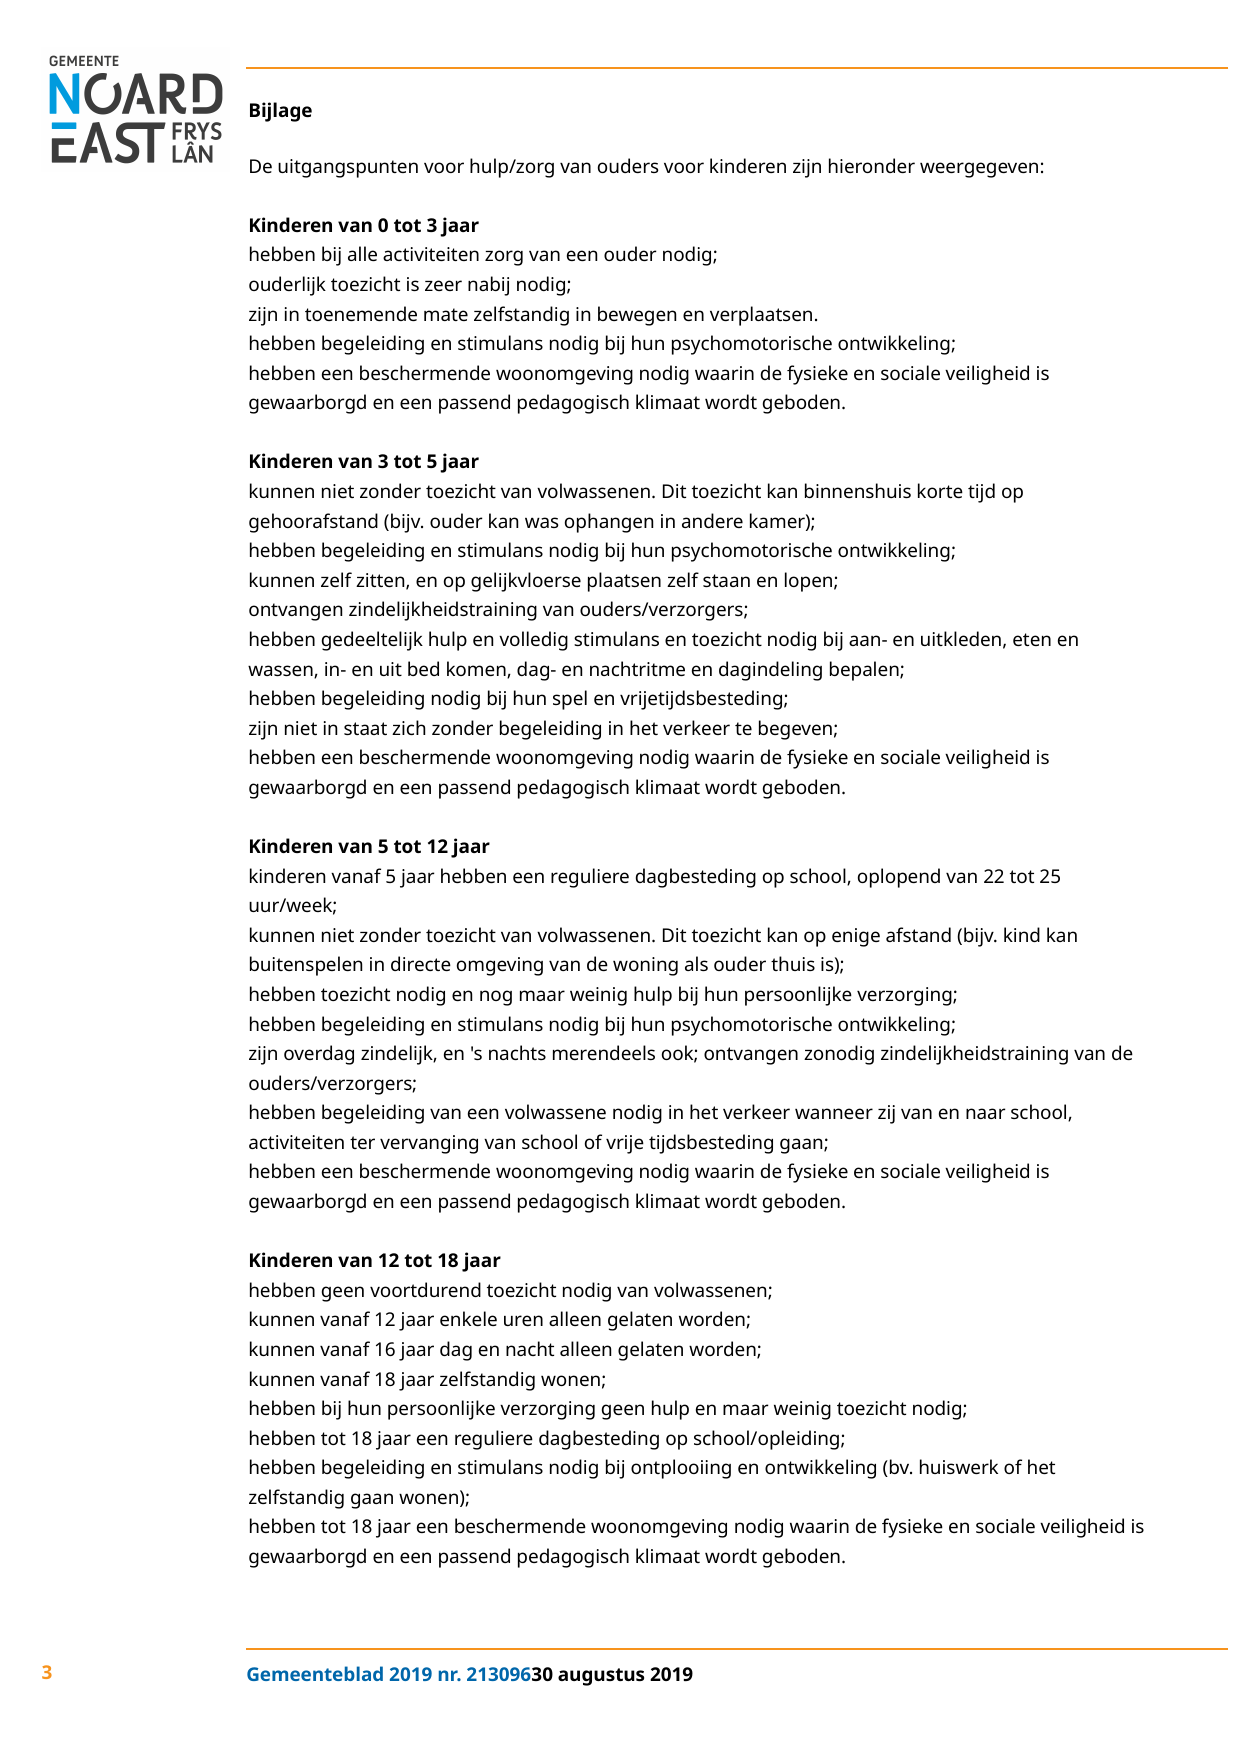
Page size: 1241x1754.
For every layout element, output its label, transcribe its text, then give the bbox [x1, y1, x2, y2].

text hebben geen voortdurend toezicht nodig van volwassenen; [248, 1277, 1152, 1303]
text zijn in toenemende mate zelfstandig in bewegen en verplaatsen. [248, 301, 1152, 327]
text hebben begeleiding nodig bij hun spel en vrijetijdsbesteding; [248, 685, 1152, 711]
text hebben begeleiding van een volwassene nodig in het verkeer wanneer zij van en naar school, activiteiten ter vervanging van school of vrije tijdsbesteding gaan; [248, 1099, 1152, 1155]
text Kinderen van 12 tot 18 jaar [248, 1247, 1152, 1273]
text hebben een beschermende woonomgeving nodig waarin de fysieke en sociale veiligheid is gewaarborgd en een passend pedagogisch klimaat wordt geboden. [248, 1159, 1152, 1214]
text hebben gedeeltelijk hulp en volledig stimulans en toezicht nodig bij aan- en uitkleden, eten en wassen, in- en uit bed komen, dag- en nachtritme en dagindeling bepalen; [248, 626, 1152, 682]
text ouderlijk toezicht is zeer nabij nodig; [248, 271, 1152, 297]
text kunnen zelf zitten, en op gelijkvloerse plaatsen zelf staan en lopen; [248, 567, 1152, 593]
picture [41, 47, 231, 172]
text kunnen niet zonder toezicht van volwassenen. Dit toezicht kan op enige afstand (bijv. kind kan buitenspelen in directe omgeving van de woning als ouder thuis is); [248, 922, 1152, 977]
text ontvangen zindelijkheidstraining van ouders/verzorgers; [248, 597, 1152, 622]
text kunnen vanaf 12 jaar enkele uren alleen gelaten worden; [248, 1307, 1152, 1332]
text hebben tot 18 jaar een beschermende woonomgeving nodig waarin de fysieke en sociale veiligheid is gewaarborgd en een passend pedagogisch klimaat wordt geboden. [248, 1514, 1152, 1569]
text De uitgangspunten voor hulp/zorg van ouders voor kinderen zijn hieronder weergegeven: [248, 153, 1152, 179]
text kinderen vanaf 5 jaar hebben een reguliere dagbesteding op school, oplopend van 22 tot 25 uur/week; [248, 863, 1152, 918]
text hebben begeleiding en stimulans nodig bij hun psychomotorische ontwikkeling; [248, 1011, 1152, 1037]
text hebben een beschermende woonomgeving nodig waarin de fysieke en sociale veiligheid is gewaarborgd en een passend pedagogisch klimaat wordt geboden. [248, 360, 1152, 415]
text Bijlage [248, 95, 1152, 123]
text hebben toezicht nodig en nog maar weinig hulp bij hun persoonlijke verzorging; [248, 981, 1152, 1007]
text hebben begeleiding en stimulans nodig bij ontplooiing en ontwikkeling (bv. huiswerk of het zelfstandig gaan wonen); [248, 1454, 1152, 1510]
text hebben bij alle activiteiten zorg van een ouder nodig; [248, 242, 1152, 267]
text hebben een beschermende woonomgeving nodig waarin de fysieke en sociale veiligheid is gewaarborgd en een passend pedagogisch klimaat wordt geboden. [248, 744, 1152, 800]
text hebben tot 18 jaar een reguliere dagbesteding op school/opleiding; [248, 1425, 1152, 1451]
text Kinderen van 3 tot 5 jaar [248, 449, 1152, 474]
text hebben begeleiding en stimulans nodig bij hun psychomotorische ontwikkeling; [248, 330, 1152, 356]
text kunnen niet zonder toezicht van volwassenen. Dit toezicht kan binnenshuis korte tijd op gehoorafstand (bijv. ouder kan was ophangen in andere kamer); [248, 478, 1152, 534]
text Kinderen van 5 tot 12 jaar [248, 833, 1152, 859]
text kunnen vanaf 16 jaar dag en nacht alleen gelaten worden; [248, 1336, 1152, 1362]
text kunnen vanaf 18 jaar zelfstandig wonen; [248, 1366, 1152, 1392]
text Kinderen van 0 tot 3 jaar [248, 212, 1152, 238]
text zijn overdag zindelijk, en 's nachts merendeels ook; ontvangen zonodig zindelijkheidstraining van de ouders/verzorgers; [248, 1040, 1152, 1096]
text hebben bij hun persoonlijke verzorging geen hulp en maar weinig toezicht nodig; [248, 1395, 1152, 1421]
text hebben begeleiding en stimulans nodig bij hun psychomotorische ontwikkeling; [248, 537, 1152, 563]
text zijn niet in staat zich zonder begeleiding in het verkeer te begeven; [248, 715, 1152, 741]
